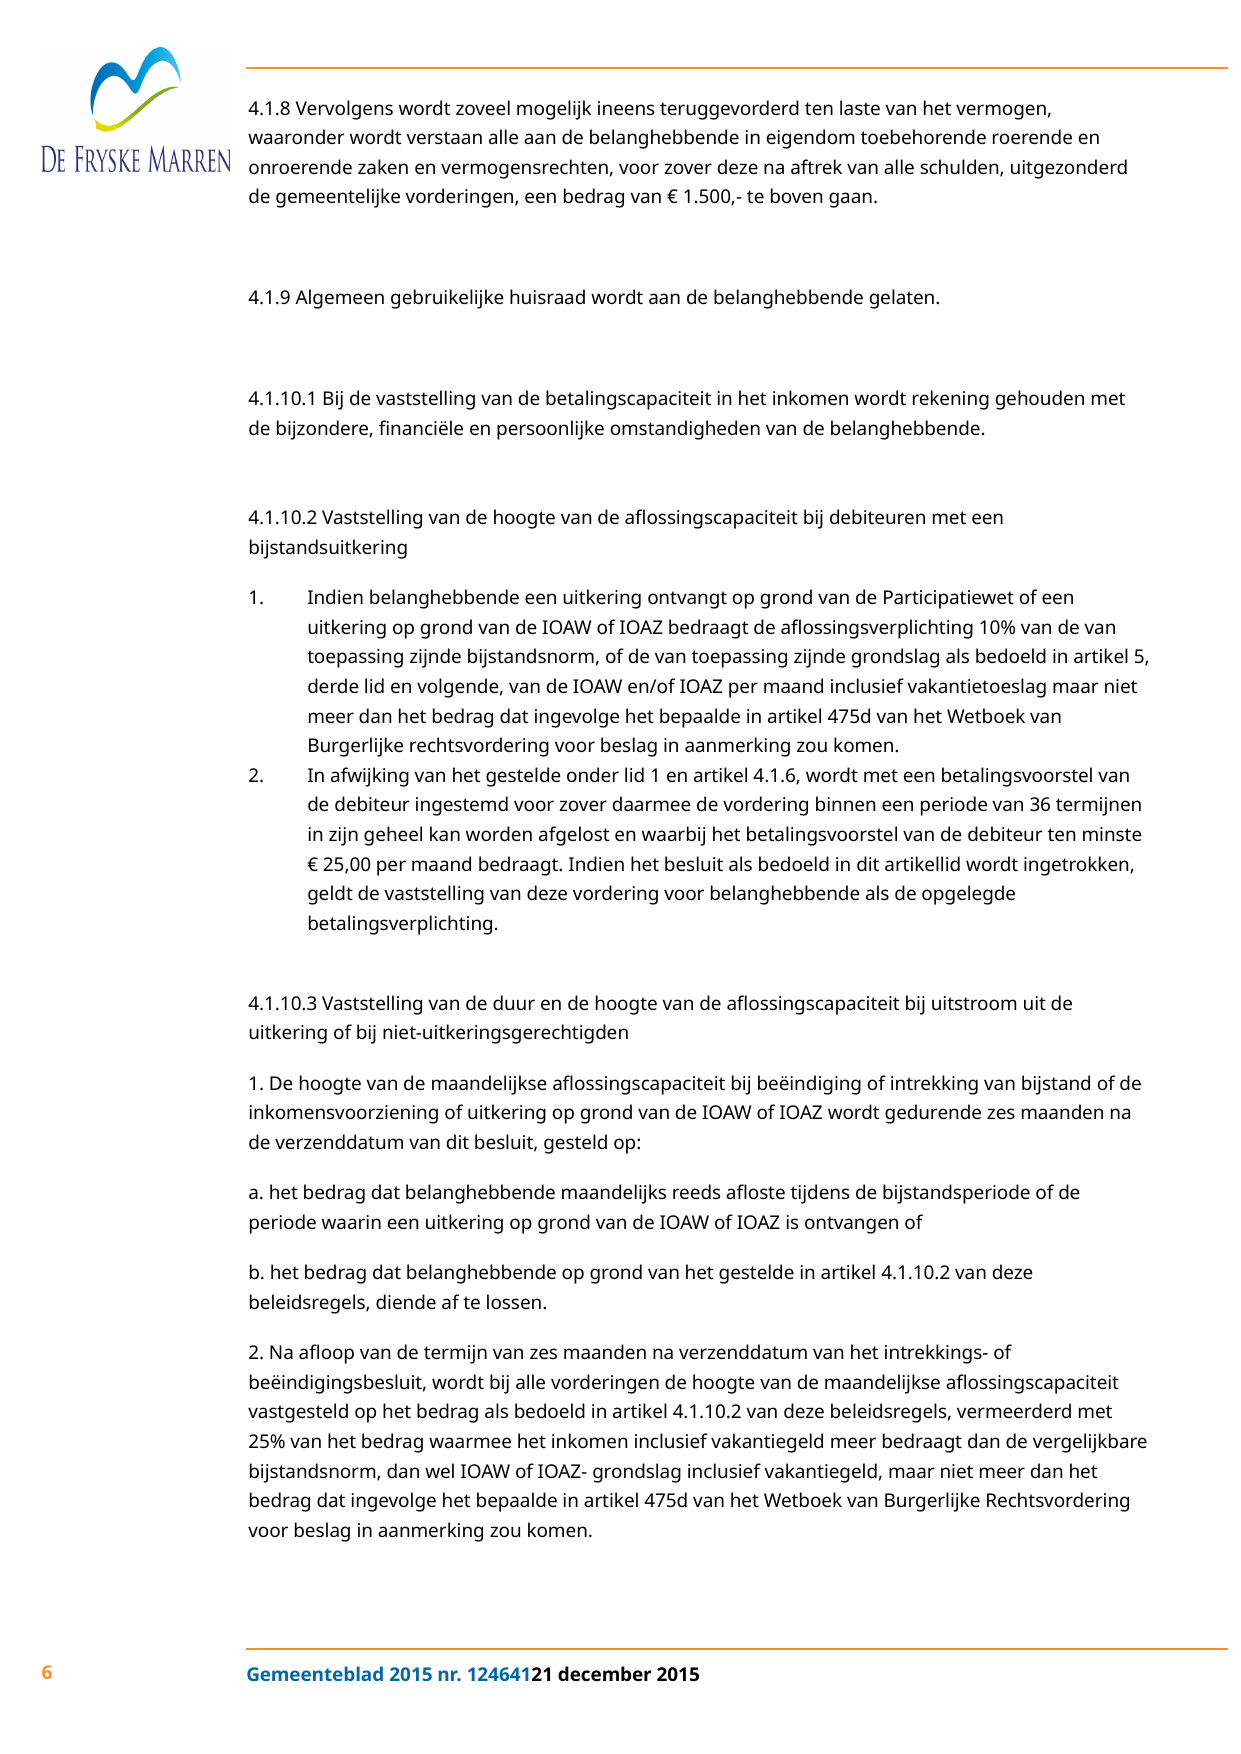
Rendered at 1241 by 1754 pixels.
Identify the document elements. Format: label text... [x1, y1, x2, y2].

text 4.1.8 Vervolgens wordt zoveel mogelijk ineens teruggevorderd ten laste van het vermogen, waaronder wordt verstaan alle aan de belanghebbende in eigendom toebehorende roerende en onroerende zaken en vermogensrechten, voor zover deze na aftrek van alle schulden, uitgezonderd de gemeentelijke vorderingen, een bedrag van € 1.500,- te boven gaan. [248, 95, 1152, 209]
picture [41, 47, 231, 172]
list Indien belanghebbende een uitkering ontvangt op grond van de Participatiewet of een uitkering op grond van de IOAW of IOAZ bedraagt de aflossingsverplichting 10% van de van toepassing zijnde bijstandsnorm, of de van toepassing zijnde grondslag als bedoeld in artikel 5, derde lid en volgende, van de IOAW en/of IOAZ per maand inclusief vakantietoeslag maar niet meer dan het bedrag dat ingevolge het bepaalde in artikel 475d van het Wetboek van Burgerlijke rechtsvordering voor beslag in aanmerking zou komen. [248, 584, 1152, 758]
text 4.1.10.1 Bij de vaststelling van de betalingscapaciteit in het inkomen wordt rekening gehouden met de bijzondere, financiële en persoonlijke omstandigheden van de belanghebbende. [248, 385, 1152, 441]
text 4.1.10.3 Vaststelling van de duur en de hoogte van de aflossingscapaciteit bij uitstroom uit de uitkering of bij niet-uitkeringsgerechtigden [248, 990, 1152, 1045]
text b. het bedrag dat belanghebbende op grond van het gestelde in artikel 4.1.10.2 van deze beleidsregels, diende af te lossen. [248, 1259, 1152, 1315]
text 4.1.10.2 Vaststelling van de hoogte van de aflossingscapaciteit bij debiteuren met een bijstandsuitkering [248, 504, 1152, 560]
text 2. Na afloop van de termijn van zes maanden na verzenddatum van het intrekkings- of beëindigingsbesluit, wordt bij alle vorderingen de hoogte van de maandelijkse aflossingscapaciteit vastgesteld op het bedrag als bedoeld in artikel 4.1.10.2 van deze beleidsregels, vermeerderd met 25% van het bedrag waarmee het inkomen inclusief vakantiegeld meer bedraagt dan de vergelijkbare bijstandsnorm, dan wel IOAW of IOAZ- grondslag inclusief vakantiegeld, maar niet meer dan het bedrag dat ingevolge het bepaalde in artikel 475d van het Wetboek van Burgerlijke Rechtsvordering voor beslag in aanmerking zou komen. [248, 1339, 1152, 1543]
list In afwijking van het gestelde onder lid 1 en artikel 4.1.6, wordt met een betalingsvoorstel van de debiteur ingestemd voor zover daarmee de vordering binnen een periode van 36 termijnen in zijn geheel kan worden afgelost en waarbij het betalingsvoorstel van de debiteur ten minste € 25,00 per maand bedraagt. Indien het besluit als bedoeld in dit artikellid wordt ingetrokken, geldt de vaststelling van deze vordering voor belanghebbende als de opgelegde betalingsverplichting. [248, 762, 1152, 936]
text a. het bedrag dat belanghebbende maandelijks reeds afloste tijdens de bijstandsperiode of de periode waarin een uitkering op grond van de IOAW of IOAZ is ontvangen of [248, 1179, 1152, 1235]
text 1. De hoogte van de maandelijkse aflossingscapaciteit bij beëindiging of intrekking van bijstand of de inkomensvoorziening of uitkering op grond van de IOAW of IOAZ wordt gedurende zes maanden na de verzenddatum van dit besluit, gesteld op: [248, 1070, 1152, 1155]
text 4.1.9 Algemeen gebruikelijke huisraad wordt aan de belanghebbende gelaten. [248, 284, 1152, 310]
